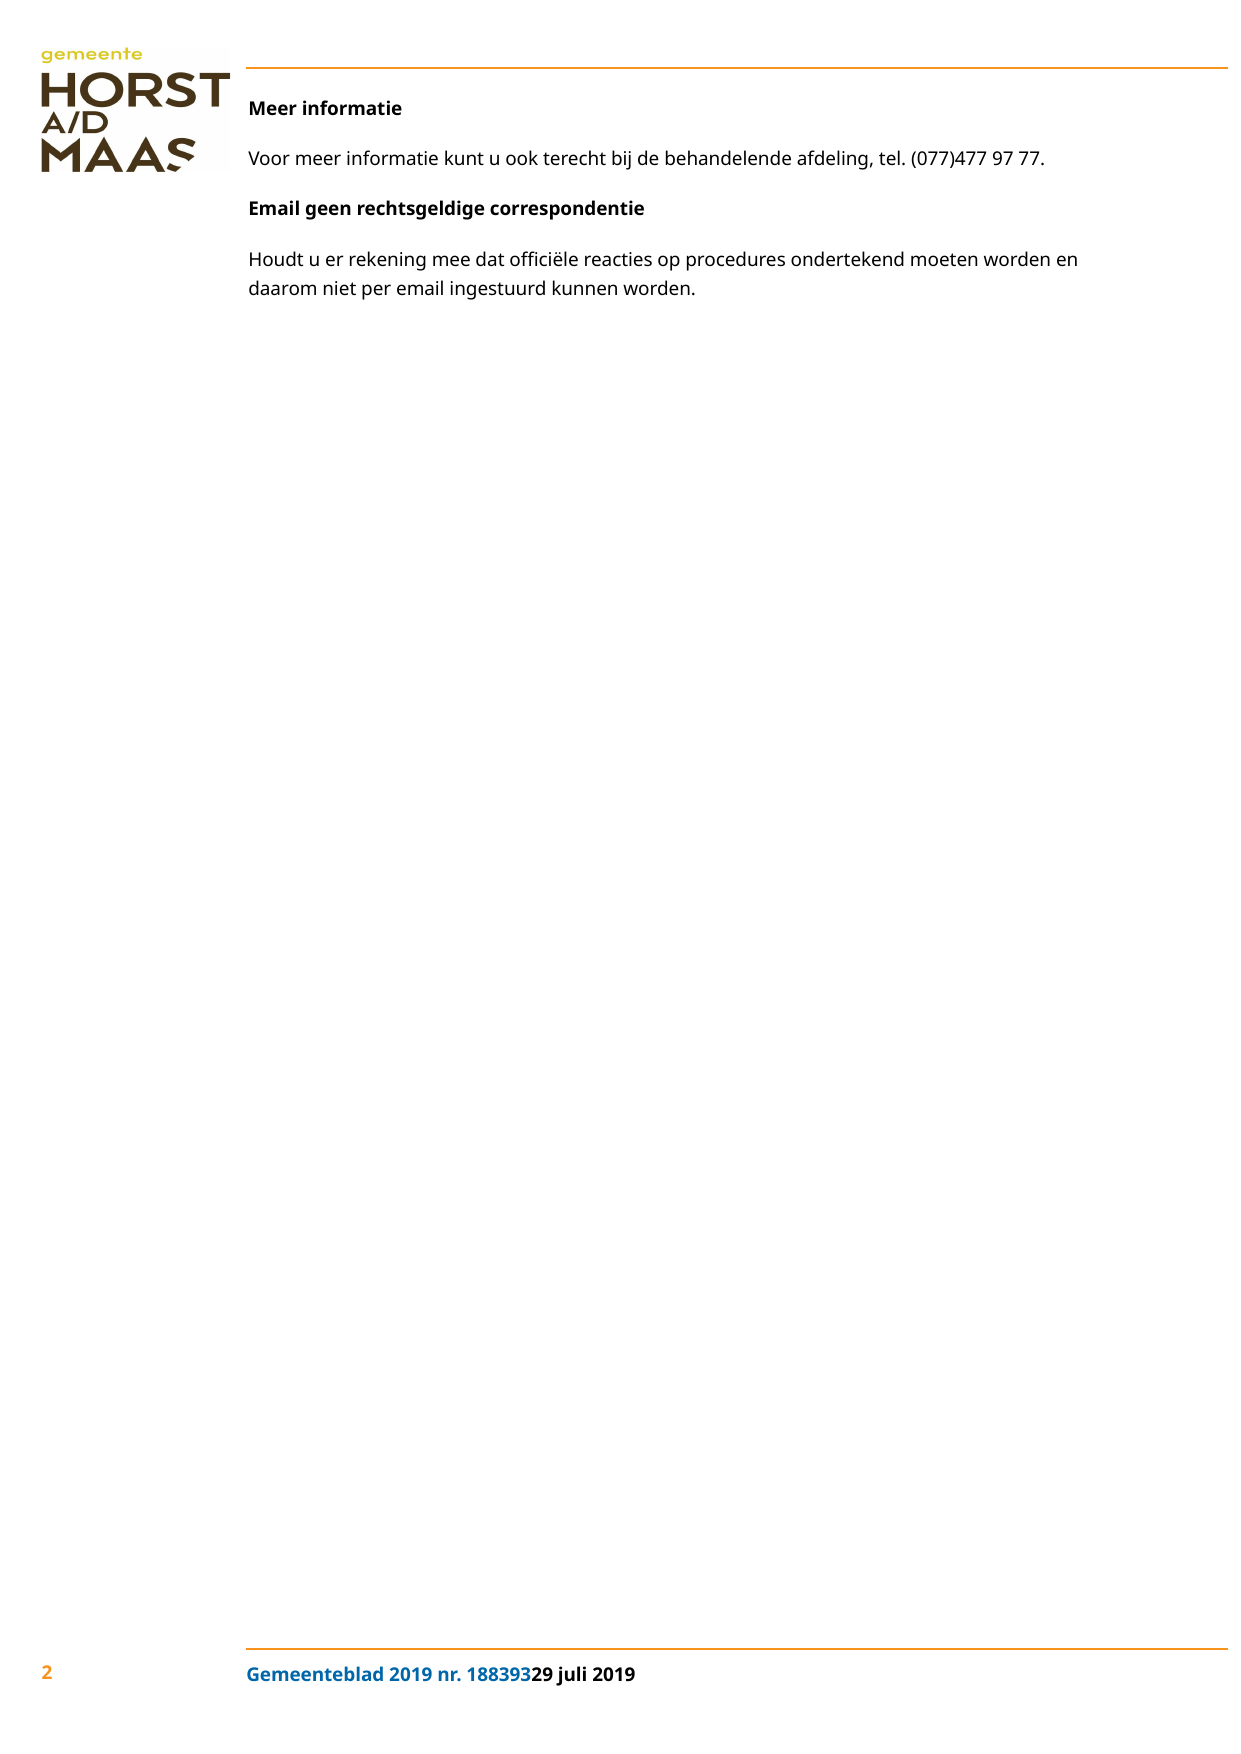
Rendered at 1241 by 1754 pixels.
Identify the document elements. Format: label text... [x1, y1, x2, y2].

text Voor meer informatie kunt u ook terecht bij de behandelende afdeling, tel. (077)477 97 77. [248, 145, 1152, 171]
text Houdt u er rekening mee dat officiële reacties op procedures ondertekend moeten worden en daarom niet per email ingestuurd kunnen worden. [248, 246, 1152, 301]
text Meer informatie [248, 95, 1152, 121]
text Email geen rechtsgeldige correspondentie [248, 196, 1152, 221]
picture [41, 47, 231, 172]
